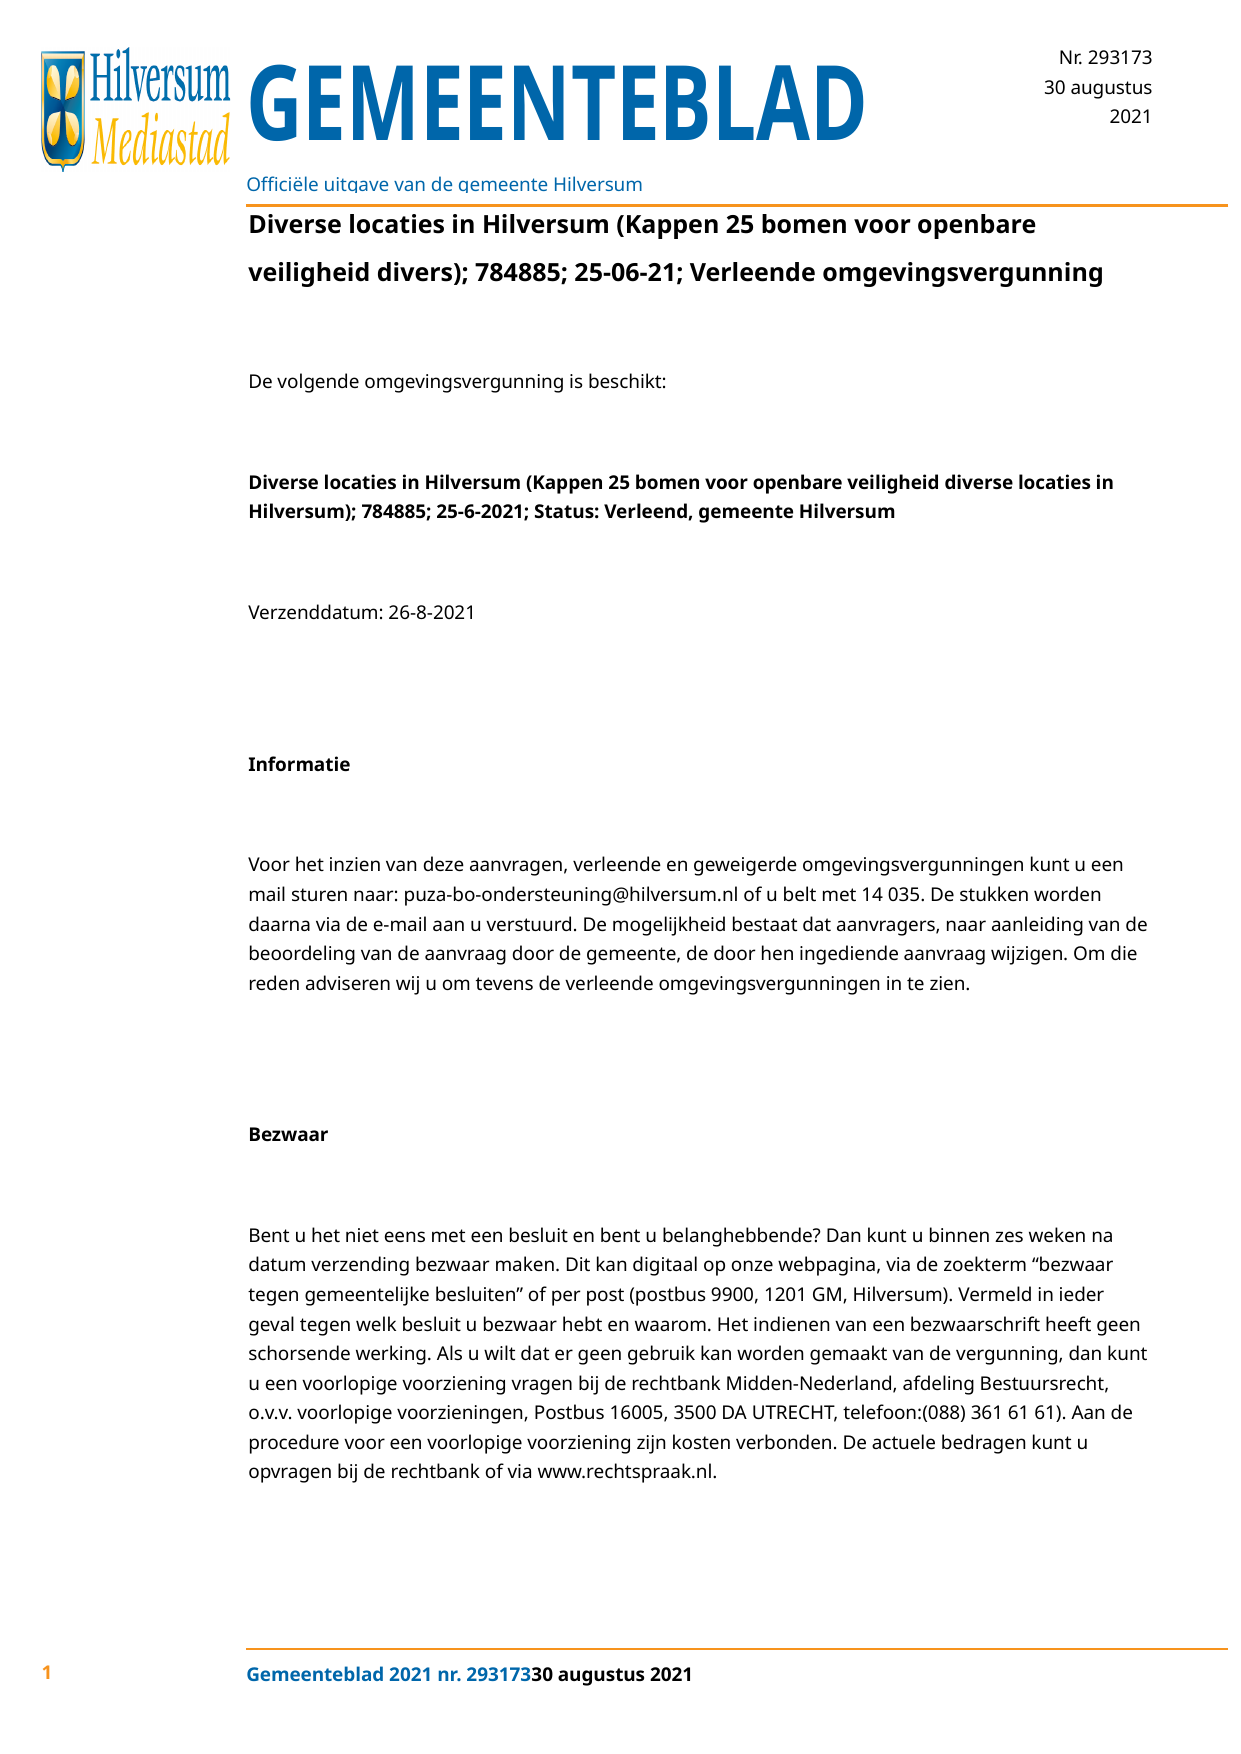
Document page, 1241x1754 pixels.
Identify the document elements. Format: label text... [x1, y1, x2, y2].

text Verzenddatum: 26-8-2021 [248, 599, 1152, 625]
text Informatie [248, 751, 1152, 777]
text Voor het inzien van deze aanvragen, verleende en geweigerde omgevingsvergunningen kunt u een mail sturen naar: puza-bo-ondersteuning@hilversum.nl of u belt met 14 035. De stukken worden daarna via de e-mail aan u verstuurd. De mogelijkheid bestaat dat aanvragers, naar aanleiding van de beoordeling van de aanvraag door de gemeente, de door hen ingediende aanvraag wijzigen. Om die reden adviseren wij u om tevens de verleende omgevingsvergunningen in te zien. [248, 852, 1152, 996]
picture [41, 47, 231, 172]
text Diverse locaties in Hilversum (Kappen 25 bomen voor openbare veiligheid divers); 784885; 25-06-21; Verleende omgevingsvergunning [248, 207, 1152, 288]
text Diverse locaties in Hilversum (Kappen 25 bomen voor openbare veiligheid diverse locaties in Hilversum); 784885; 25-6-2021; Status: Verleend, gemeente Hilversum [248, 469, 1152, 524]
text Bent u het niet eens met een besluit en bent u belanghebbende? Dan kunt u binnen zes weken na datum verzending bezwaar maken. Dit kan digitaal op onze webpagina, via de zoekterm “bezwaar tegen gemeentelijke besluiten” of per post (postbus 9900, 1201 GM, Hilversum). Vermeld in ieder geval tegen welk besluit u bezwaar hebt en waarom. Het indienen van een bezwaarschrift heeft geen schorsende werking. Als u wilt dat er geen gebruik kan worden gemaakt van de vergunning, dan kunt u een voorlopige voorziening vragen bij de rechtbank Midden-Nederland, afdeling Bestuursrecht, o.v.v. voorlopige voorzieningen, Postbus 16005, 3500 DA UTRECHT, telefoon:(088) 361 61 61). Aan de procedure voor een voorlopige voorziening zijn kosten verbonden. De actuele bedragen kunt u opvragen bij de rechtbank of via www.rechtspraak.nl. [248, 1222, 1152, 1484]
text Bezwaar [248, 1121, 1152, 1147]
text De volgende omgevingsvergunning is beschikt: [248, 368, 1152, 394]
